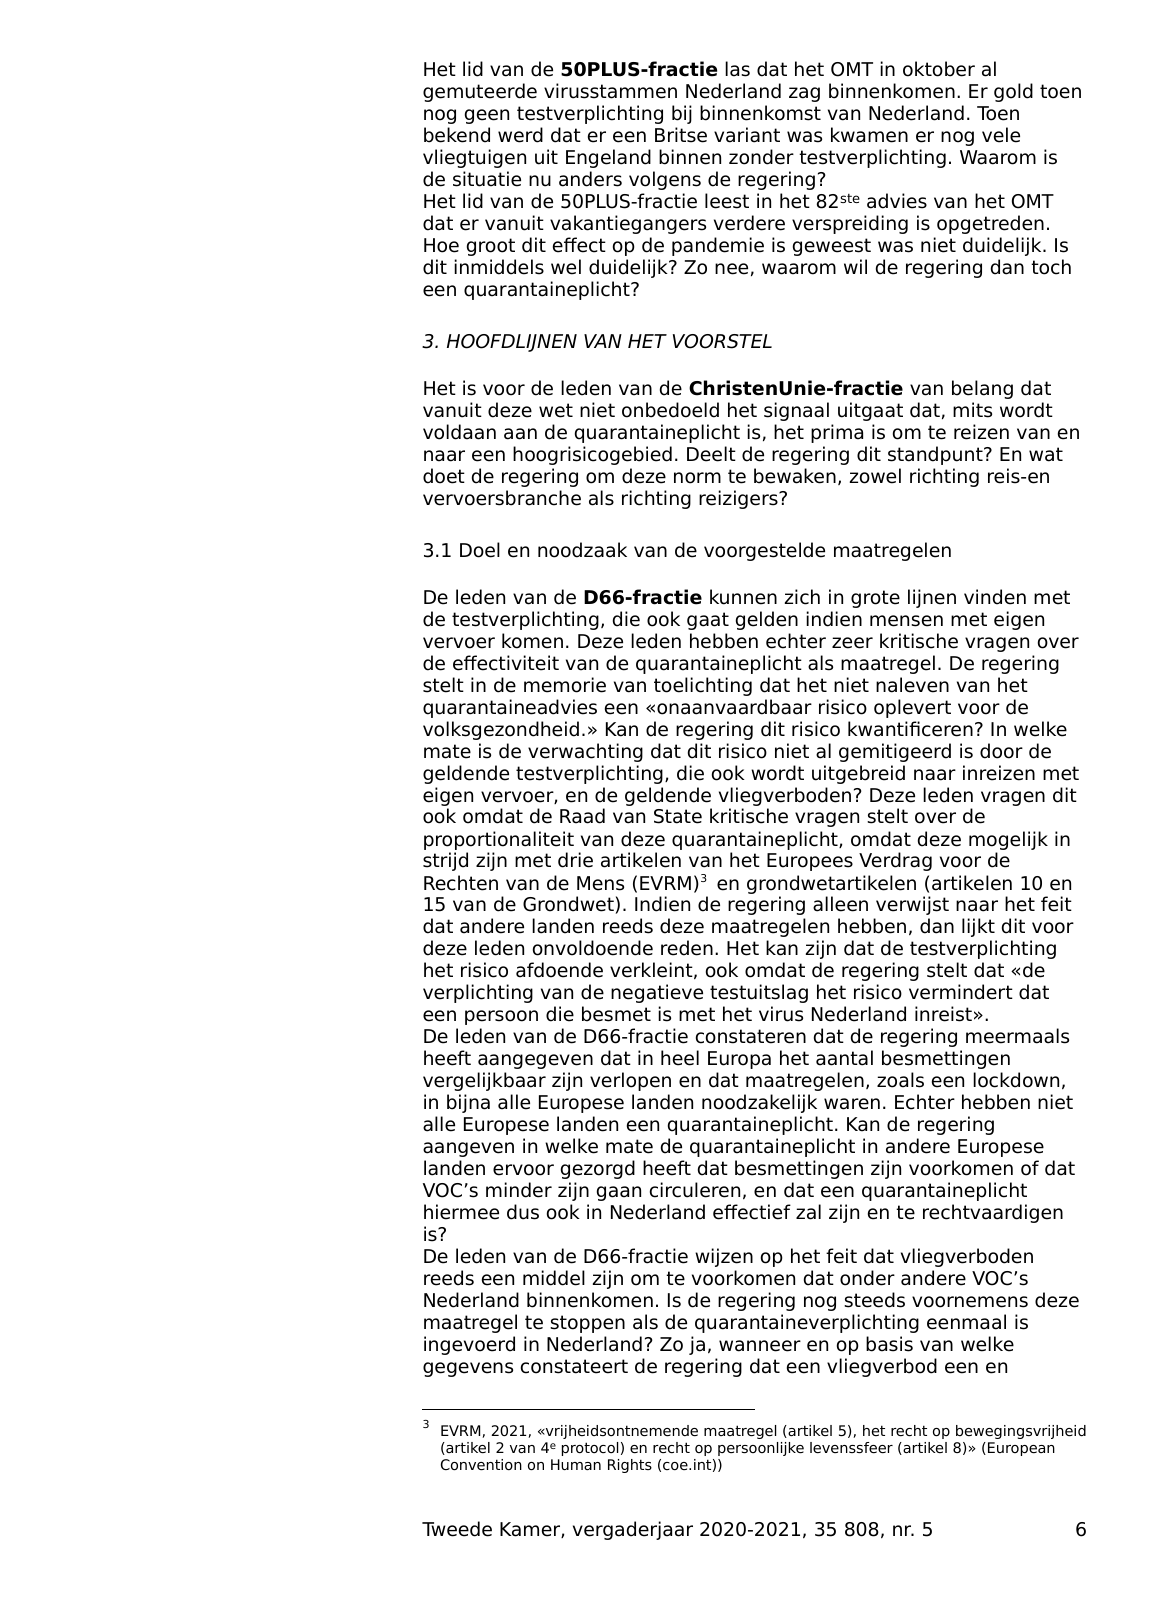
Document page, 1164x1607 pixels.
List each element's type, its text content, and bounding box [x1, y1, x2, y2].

subtitle 3. HOOFDLIJNEN VAN HET VOORSTEL [422, 331, 1087, 353]
text EVRM, 2021, «vrijheidsontnemende maatregel (artikel 5), het recht op bewegingsvrijheid (artikel 2 van 4e protocol) en recht op persoonlijke levenssfeer (artikel 8)» (European Convention on Human Rights (coe.int)) [422, 1418, 1087, 1474]
text De leden van de D66-fractie constateren dat de regering meermaals heeft aangegeven dat in heel Europa het aantal besmettingen vergelijkbaar zijn verlopen en dat maatregelen, zoals een lockdown, in bijna alle Europese landen noodzakelijk waren. Echter hebben niet alle Europese landen een quarantaineplicht. Kan de regering aangeven in welke mate de quarantaineplicht in andere Europese landen ervoor gezorgd heeft dat besmettingen zijn voorkomen of dat VOC’s minder zijn gaan circuleren, en dat een quarantaineplicht hiermee dus ook in Nederland effectief zal zijn en te rechtvaardigen is? [422, 1026, 1087, 1246]
text De leden van de D66-fractie wijzen op het feit dat vliegverboden reeds een middel zijn om te voorkomen dat onder andere VOC’s Nederland binnenkomen. Is de regering nog steeds voornemens deze maatregel te stoppen als de quarantaineverplichting eenmaal is ingevoerd in Nederland? Zo ja, wanneer en op basis van welke gegevens constateert de regering dat een vliegverbod een en [422, 1246, 1087, 1378]
text Het lid van de 50PLUS-fractie las dat het OMT in oktober al gemuteerde virusstammen Nederland zag binnenkomen. Er gold toen nog geen testverplichting bij binnenkomst van Nederland. Toen bekend werd dat er een Britse variant was kwamen er nog vele vliegtuigen uit Engeland binnen zonder testverplichting. Waarom is de situatie nu anders volgens de regering? [422, 59, 1087, 191]
text Het is voor de leden van de ChristenUnie-fractie van belang dat vanuit deze wet niet onbedoeld het signaal uitgaat dat, mits wordt voldaan aan de quarantaineplicht is, het prima is om te reizen van en naar een hoogrisicogebied. Deelt de regering dit standpunt? En wat doet de regering om deze norm te bewaken, zowel richting reis-en vervoersbranche als richting reizigers? [422, 378, 1087, 510]
subtitle 3.1 Doel en noodzaak van de voorgestelde maatregelen [422, 540, 1087, 562]
text Het lid van de 50PLUS-fractie leest in het 82ste advies van het OMT dat er vanuit vakantiegangers verdere verspreiding is opgetreden. Hoe groot dit effect op de pandemie is geweest was niet duidelijk. Is dit inmiddels wel duidelijk? Zo nee, waarom wil de regering dan toch een quarantaineplicht? [422, 191, 1087, 301]
text De leden van de D66-fractie kunnen zich in grote lijnen vinden met de testverplichting, die ook gaat gelden indien mensen met eigen vervoer komen. Deze leden hebben echter zeer kritische vragen over de effectiviteit van de quarantaineplicht als maatregel. De regering stelt in de memorie van toelichting dat het niet naleven van het quarantaineadvies een «onaanvaardbaar risico oplevert voor de volksgezondheid.» Kan de regering dit risico kwantificeren? In welke mate is de verwachting dat dit risico niet al gemitigeerd is door de geldende testverplichting, die ook wordt uitgebreid naar inreizen met eigen vervoer, en de geldende vliegverboden? Deze leden vragen dit ook omdat de Raad van State kritische vragen stelt over de proportionaliteit van deze quarantaineplicht, omdat deze mogelijk in strijd zijn met drie artikelen van het Europees Verdrag voor de Rechten van de Mens (EVRM) en grondwetartikelen (artikelen 10 en 15 van de Grondwet). Indien de regering alleen verwijst naar het feit dat andere landen reeds deze maatregelen hebben, dan lijkt dit voor deze leden onvoldoende reden. Het kan zijn dat de testverplichting het risico afdoende verkleint, ook omdat de regering stelt dat «de verplichting van de negatieve testuitslag het risico vermindert dat een persoon die besmet is met het virus Nederland inreist». [422, 587, 1087, 1026]
